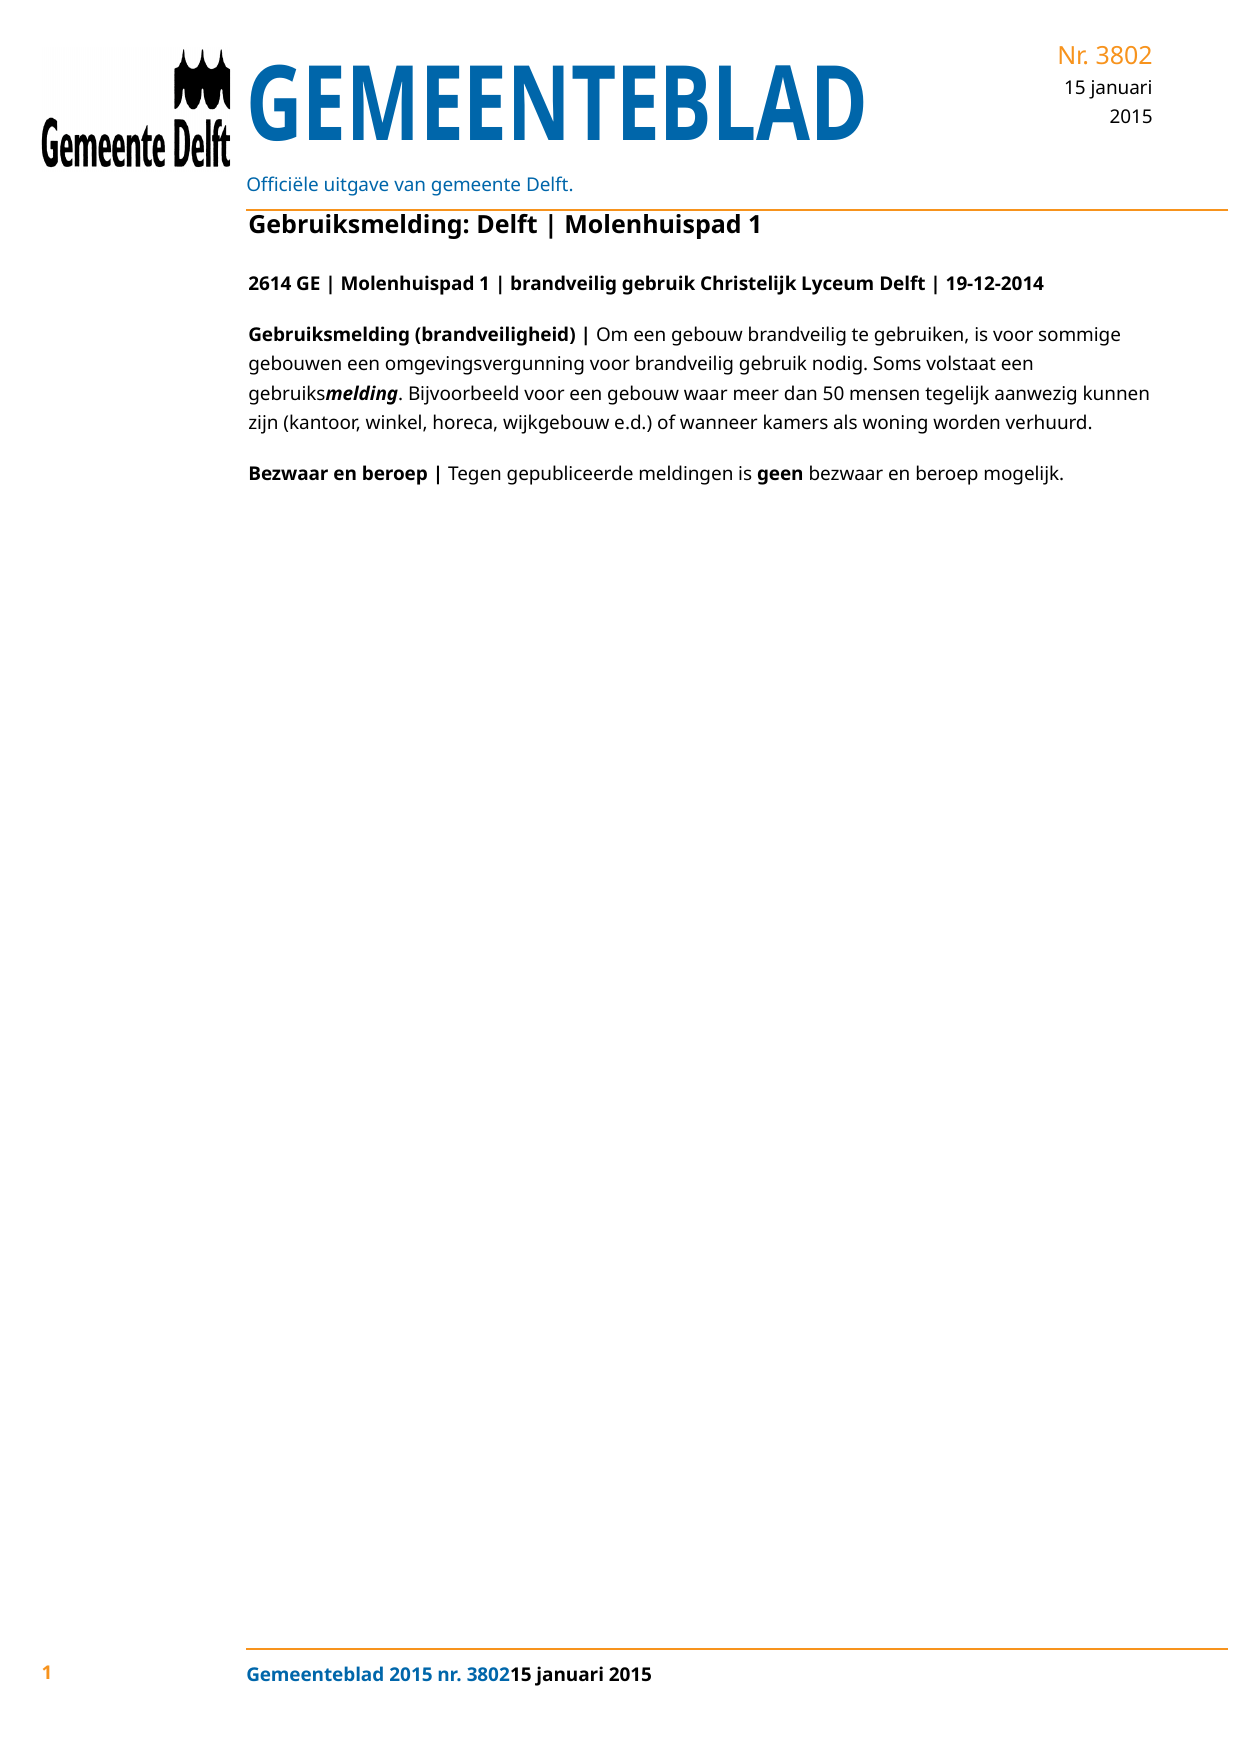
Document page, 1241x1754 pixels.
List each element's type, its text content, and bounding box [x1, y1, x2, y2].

text Gebruiksmelding: Delft | Molenhuispad 1 [248, 211, 1152, 241]
picture [41, 47, 231, 172]
text Gebruiksmelding (brandveiligheid) | Om een gebouw brandveilig te gebruiken, is voor sommige gebouwen een omgevingsvergunning voor brandveilig gebruik nodig. Soms volstaat een gebruiksmelding. Bijvoorbeeld voor een gebouw waar meer dan 50 mensen tegelijk aanwezig kunnen zijn (kantoor, winkel, horeca, wijkgebouw e.d.) of wanneer kamers als woning worden verhuurd. [248, 321, 1152, 435]
text Bezwaar en beroep | Tegen gepubliceerde meldingen is geen bezwaar en beroep mogelijk. [248, 460, 1152, 486]
text 2614 GE | Molenhuispad 1 | brandveilig gebruik Christelijk Lyceum Delft | 19-12-2014 [248, 270, 1152, 296]
